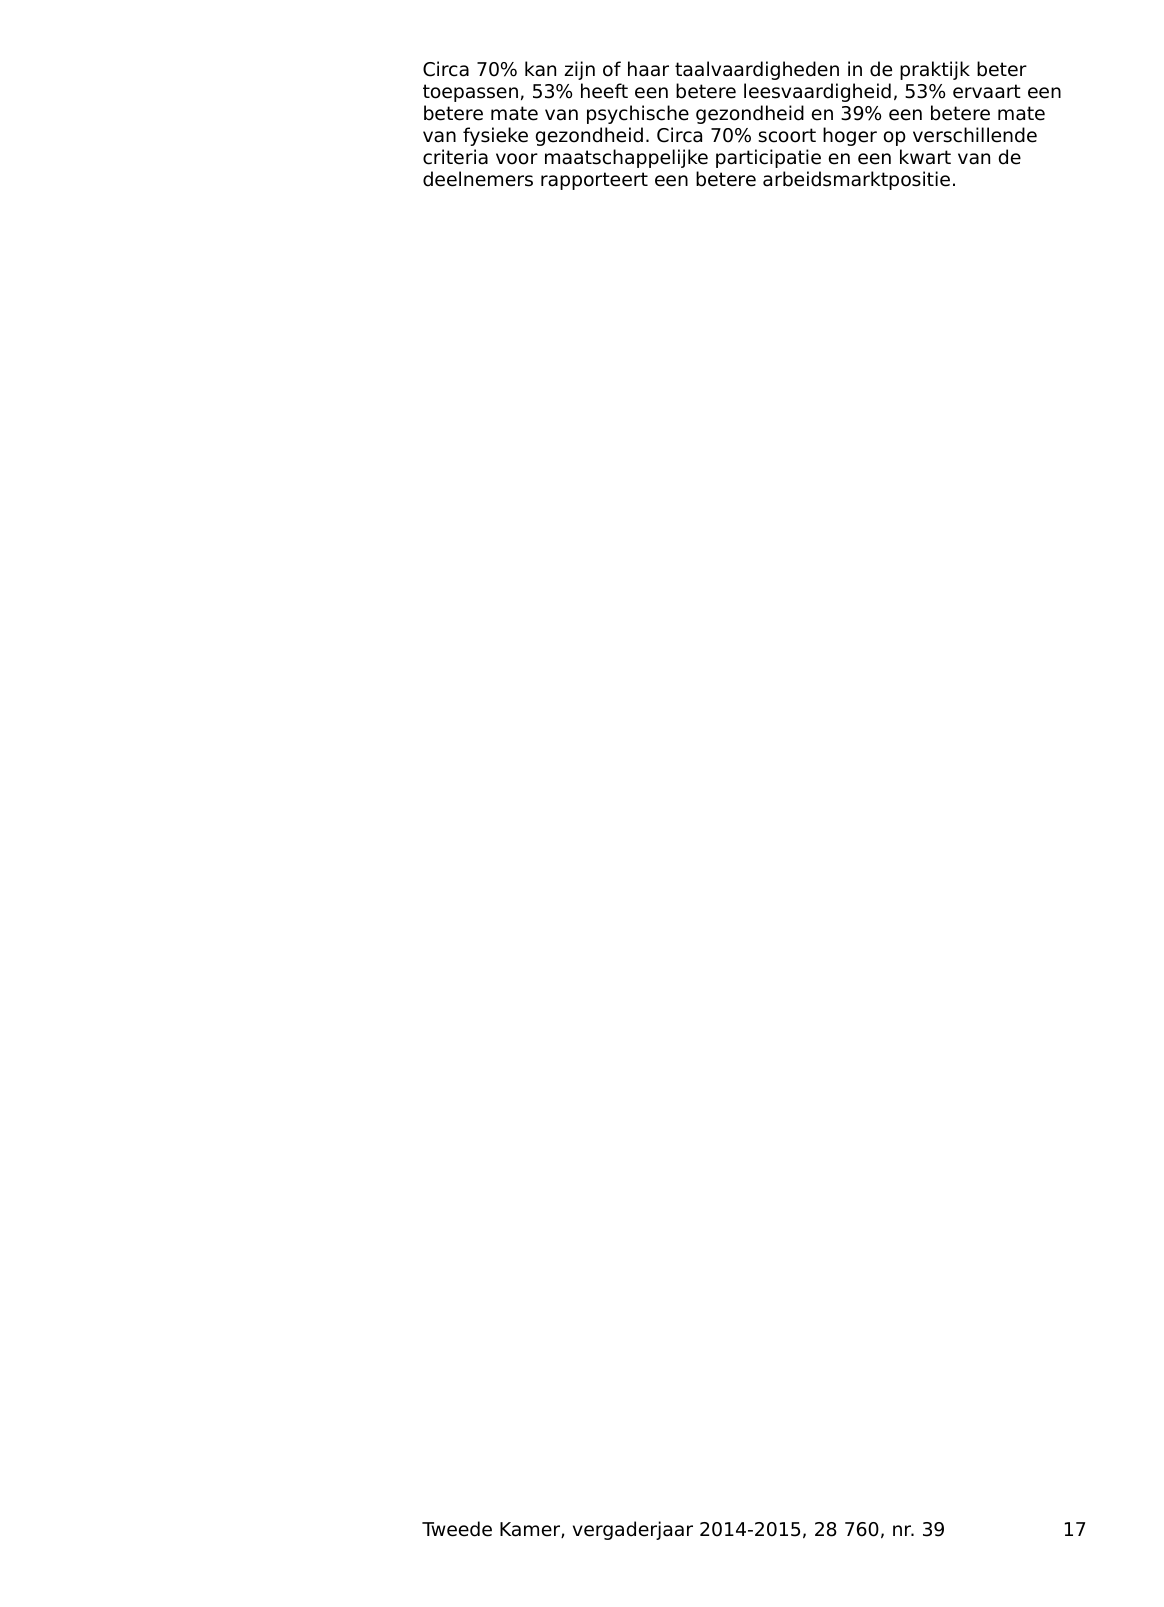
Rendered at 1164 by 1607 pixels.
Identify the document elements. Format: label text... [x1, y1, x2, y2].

text Circa 70% kan zijn of haar taalvaardigheden in de praktijk beter toepassen, 53% heeft een betere leesvaardigheid, 53% ervaart een betere mate van psychische gezondheid en 39% een betere mate van fysieke gezondheid. Circa 70% scoort hoger op verschillende criteria voor maatschappelijke participatie en een kwart van de deelnemers rapporteert een betere arbeidsmarktpositie. [422, 59, 1087, 191]
